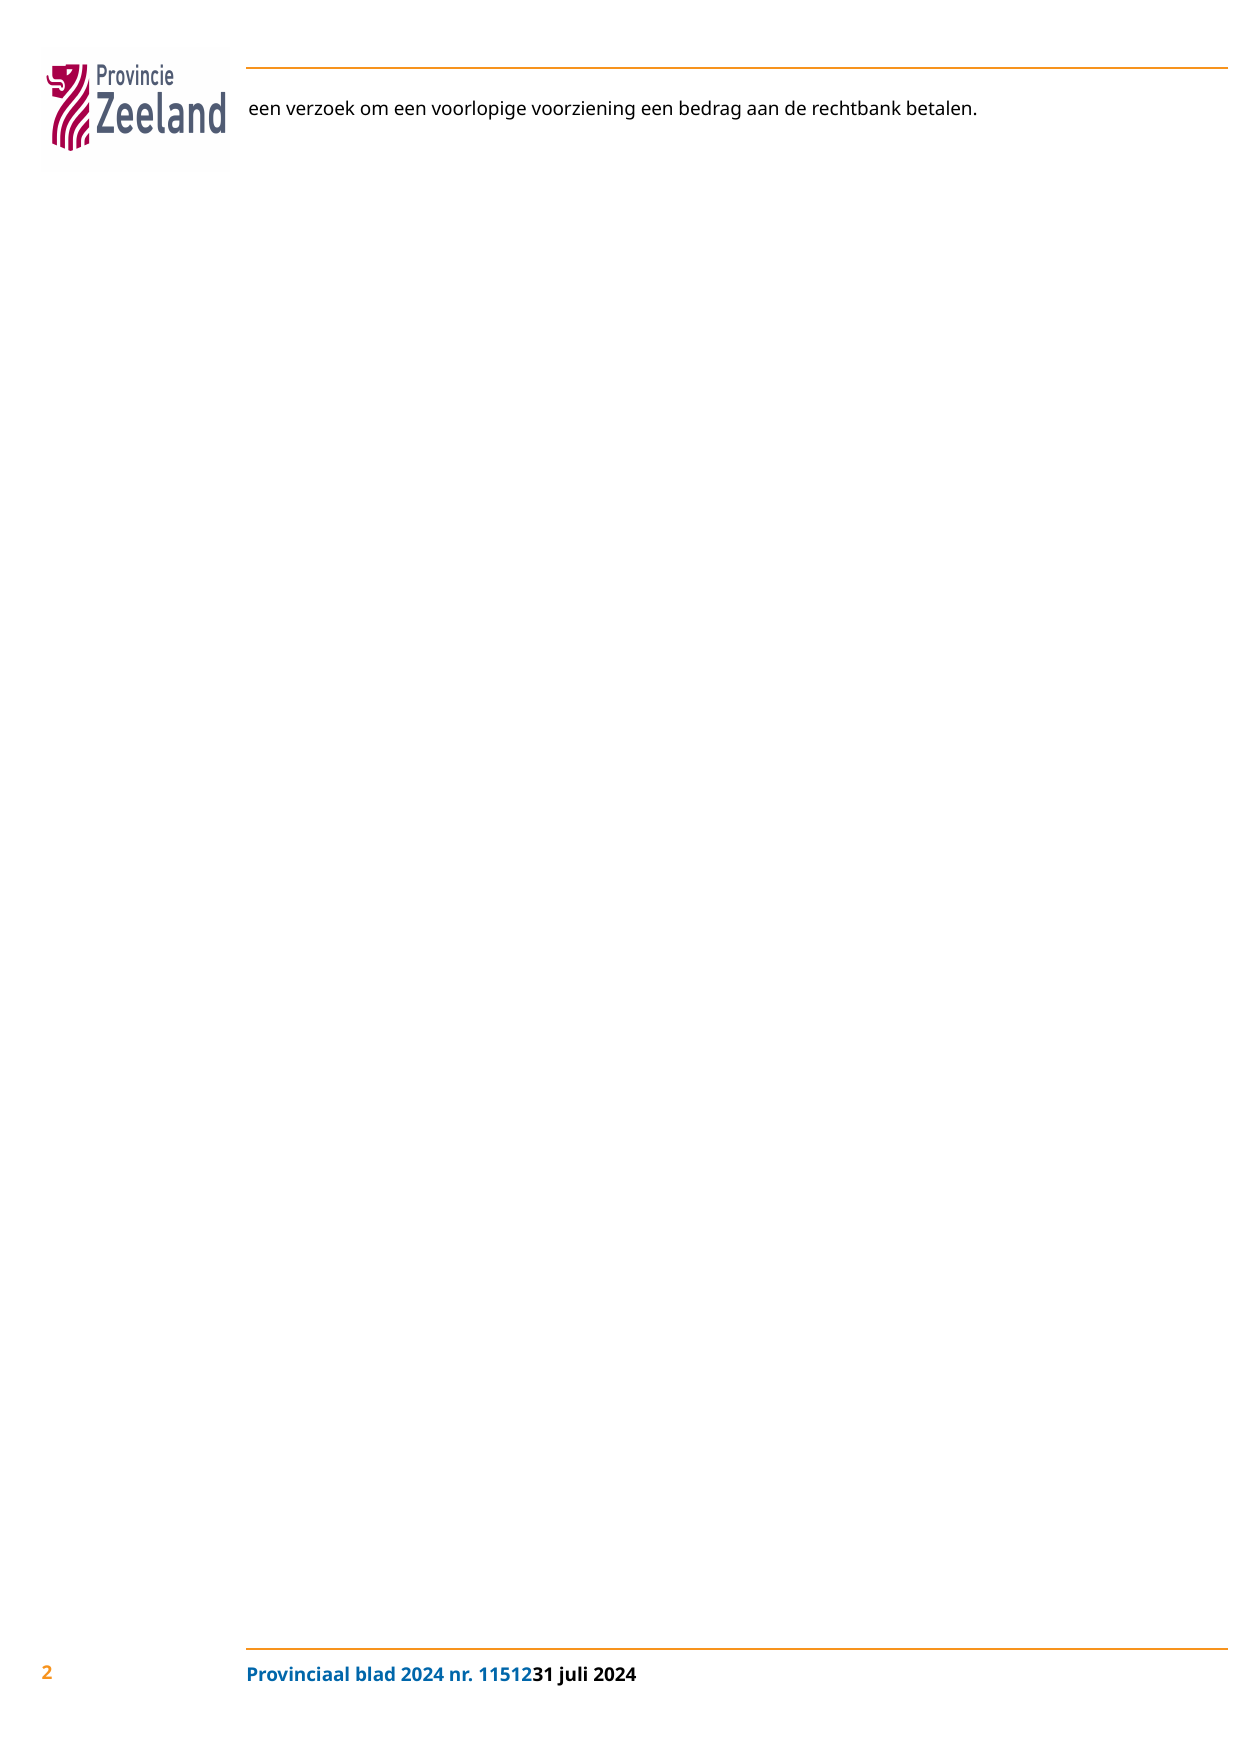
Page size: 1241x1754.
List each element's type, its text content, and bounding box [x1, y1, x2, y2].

text een verzoek om een voorlopige voorziening een bedrag aan de rechtbank betalen. [248, 95, 1152, 121]
picture [41, 47, 231, 172]
